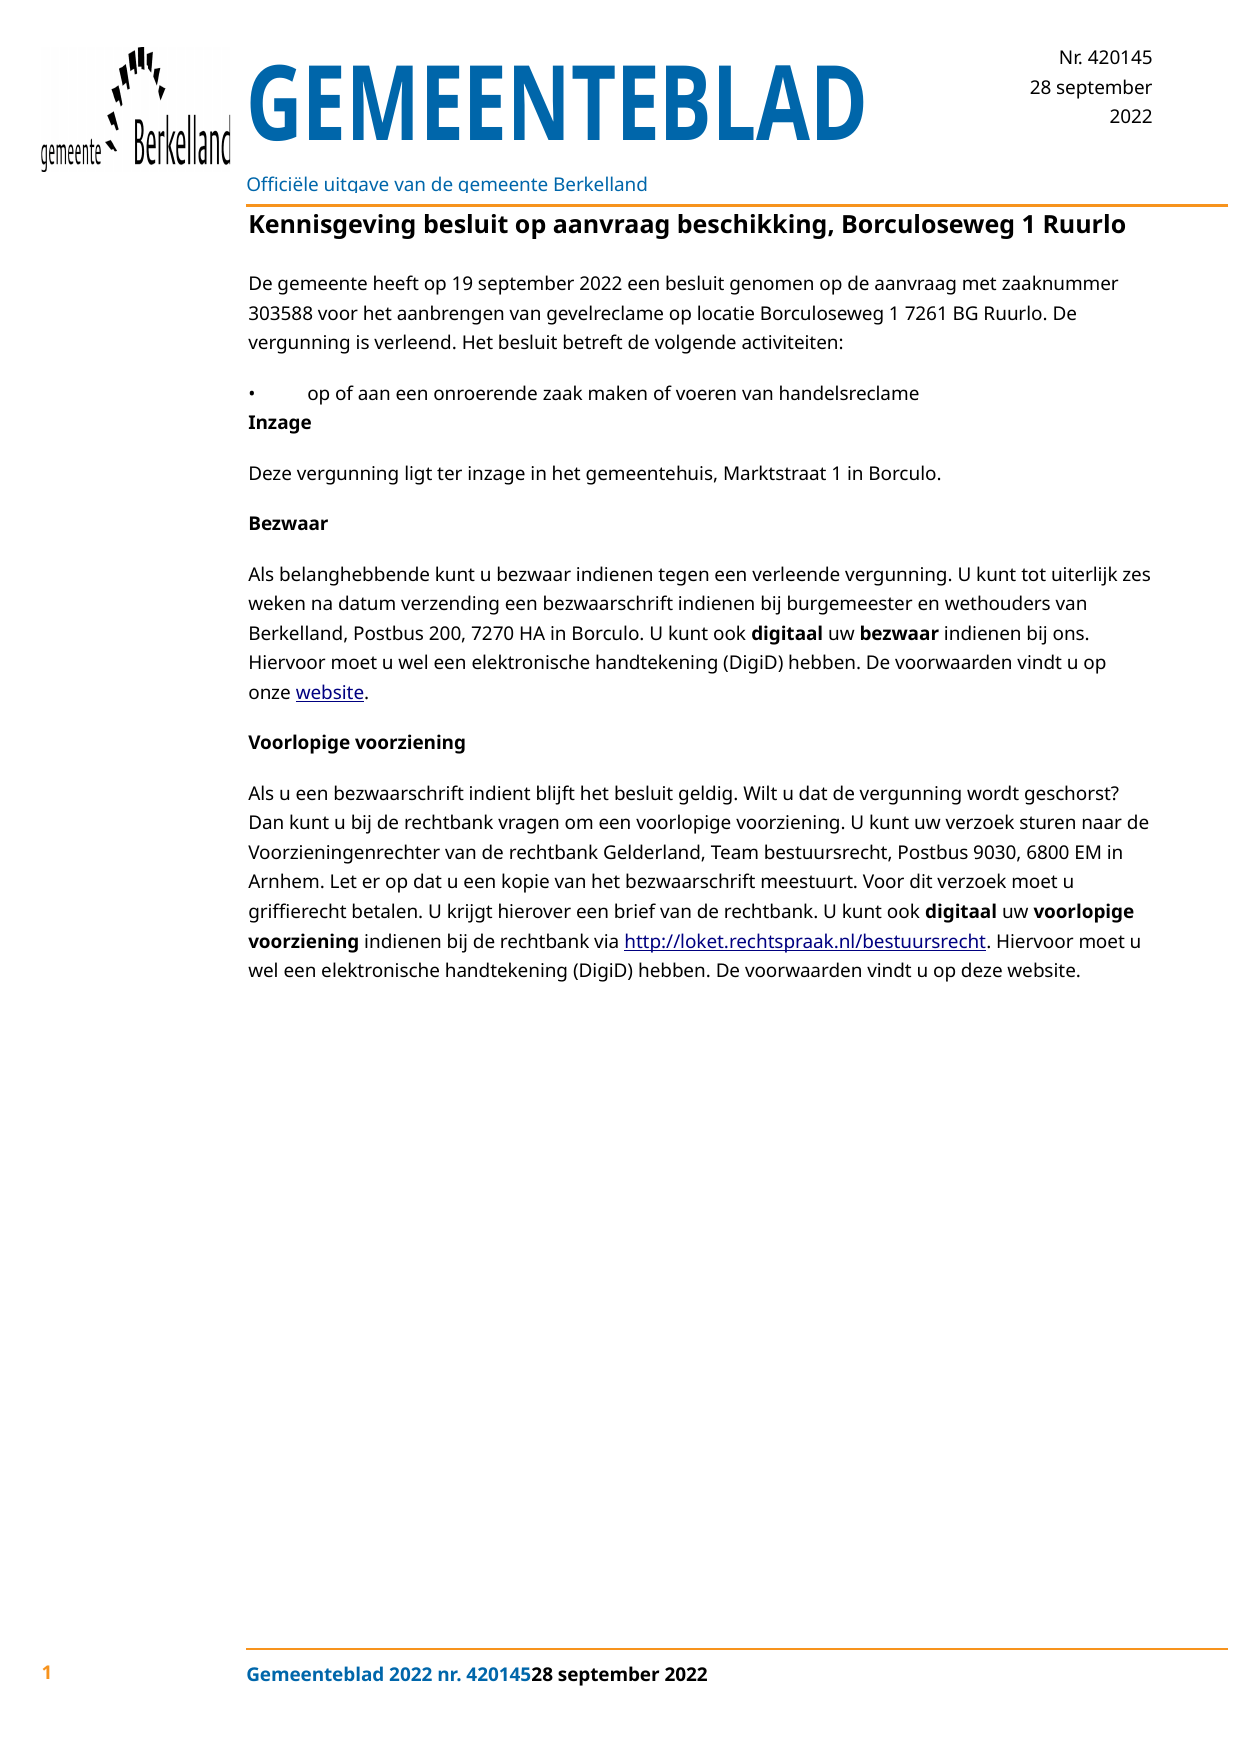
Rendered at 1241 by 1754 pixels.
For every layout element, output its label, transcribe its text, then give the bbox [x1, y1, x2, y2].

text Deze vergunning ligt ter inzage in het gemeentehuis, Marktstraat 1 in Borculo. [248, 460, 1152, 486]
text Kennisgeving besluit op aanvraag beschikking, Borculoseweg 1 Ruurlo [248, 207, 1152, 241]
list op of aan een onroerende zaak maken of voeren van handelsreclame [248, 380, 1152, 406]
text Als u een bezwaarschrift indient blijft het besluit geldig. Wilt u dat de vergunning wordt geschorst? Dan kunt u bij de rechtbank vragen om een voorlopige voorziening. U kunt uw verzoek sturen naar de Voorzieningenrechter van de rechtbank Gelderland, Team bestuursrecht, Postbus 9030, 6800 EM in Arnhem. Let er op dat u een kopie van het bezwaarschrift meestuurt. Voor dit verzoek moet u griffierecht betalen. U krijgt hierover een brief van de rechtbank. U kunt ook digitaal uw voorlopige voorziening indienen bij de rechtbank via http://loket.rechtspraak.nl/bestuursrecht. Hiervoor moet u wel een elektronische handtekening (DigiD) hebben. De voorwaarden vindt u op deze website. [248, 780, 1152, 983]
text Bezwaar [248, 510, 1152, 536]
picture [41, 47, 231, 172]
text Voorlopige voorziening [248, 729, 1152, 755]
text Inzage [248, 409, 1152, 435]
text Als belanghebbende kunt u bezwaar indienen tegen een verleende vergunning. U kunt tot uiterlijk zes weken na datum verzending een bezwaarschrift indienen bij burgemeester en wethouders van Berkelland, Postbus 200, 7270 HA in Borculo. U kunt ook digitaal uw bezwaar indienen bij ons. Hiervoor moet u wel een elektronische handtekening (DigiD) hebben. De voorwaarden vindt u op onze website. [248, 561, 1152, 705]
text De gemeente heeft op 19 september 2022 een besluit genomen op de aanvraag met zaaknummer 303588 voor het aanbrengen van gevelreclame op locatie Borculoseweg 1 7261 BG Ruurlo. De vergunning is verleend. Het besluit betreft de volgende activiteiten: [248, 270, 1152, 355]
